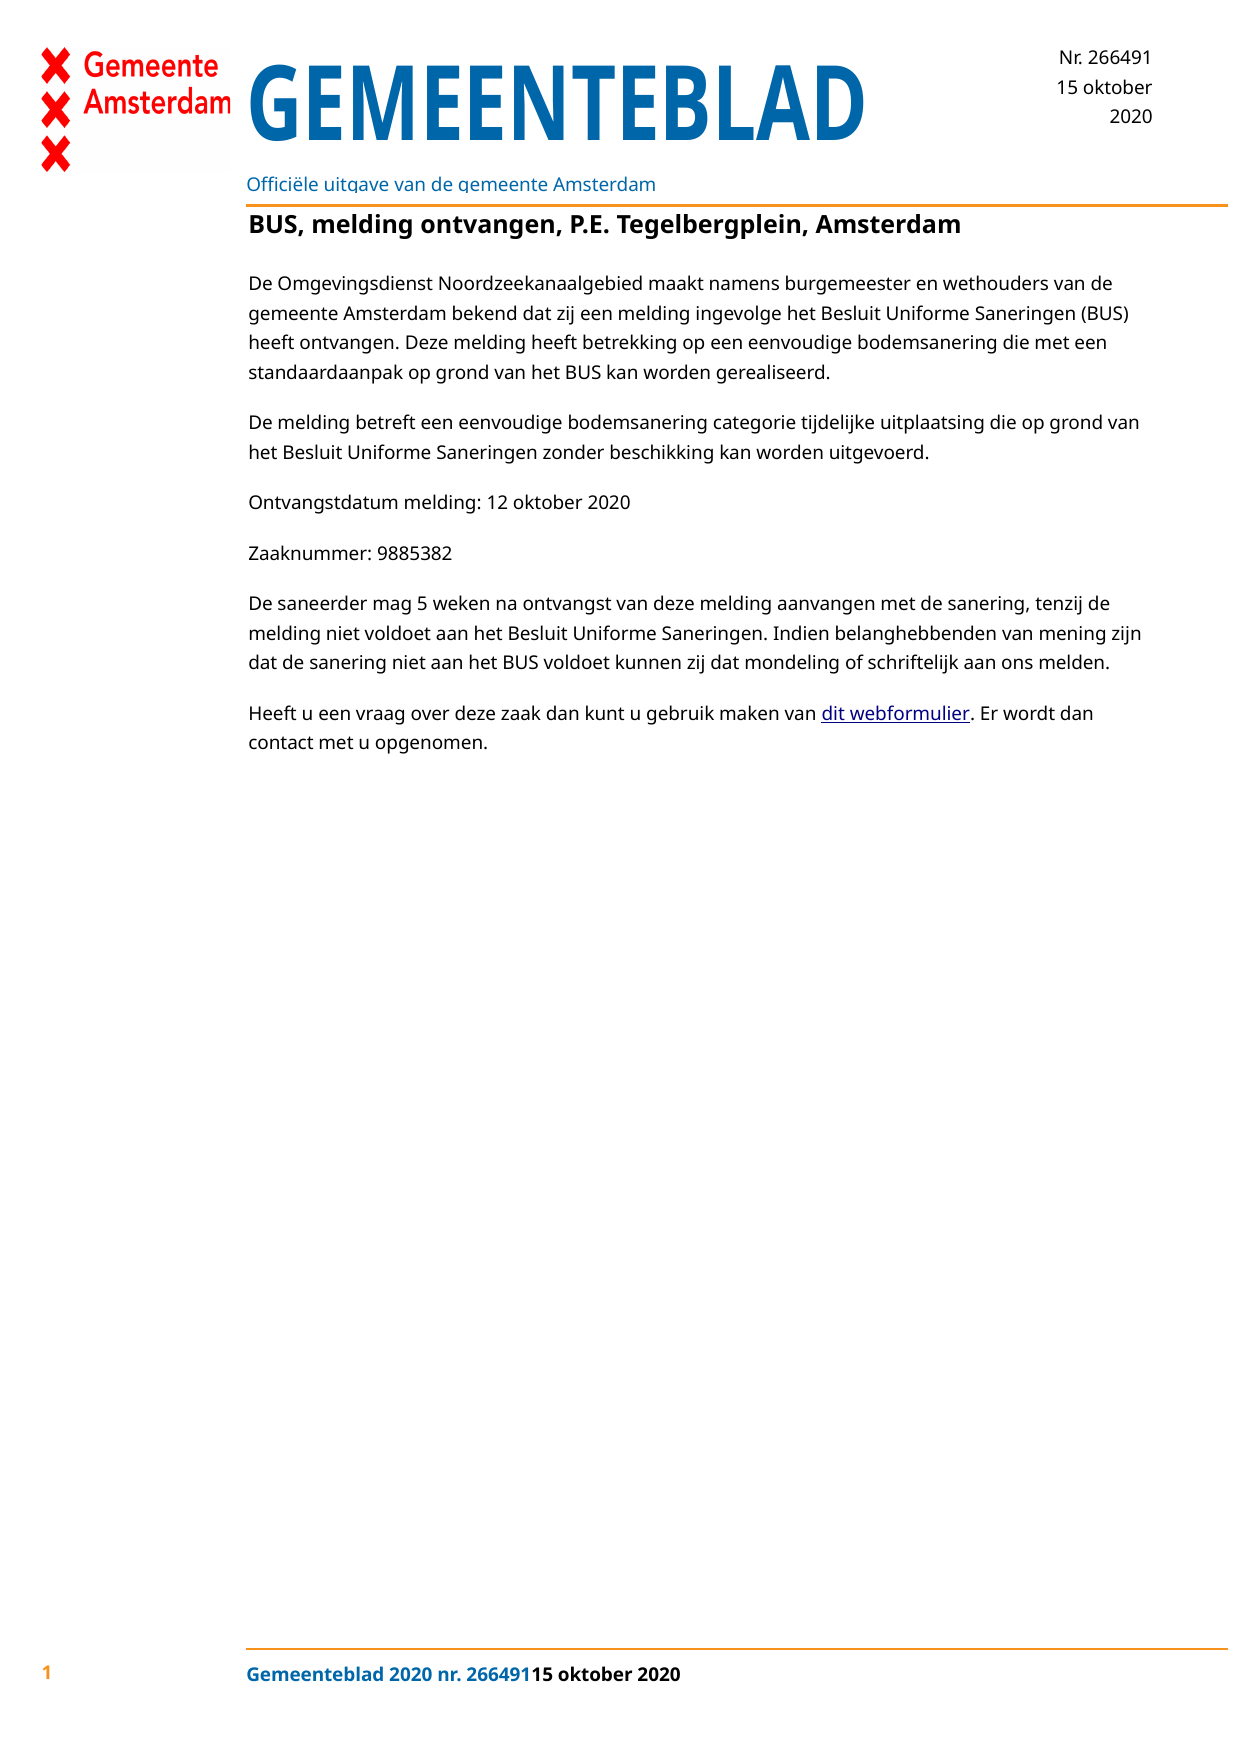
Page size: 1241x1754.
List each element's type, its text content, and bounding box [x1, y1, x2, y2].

picture [41, 47, 231, 172]
text BUS, melding ontvangen, P.E. Tegelbergplein, Amsterdam [248, 207, 1152, 241]
text De Omgevingsdienst Noordzeekanaalgebied maakt namens burgemeester en wethouders van de gemeente Amsterdam bekend dat zij een melding ingevolge het Besluit Uniforme Saneringen (BUS) heeft ontvangen. Deze melding heeft betrekking op een eenvoudige bodemsanering die met een standaardaanpak op grond van het BUS kan worden gerealiseerd. [248, 270, 1152, 385]
text Ontvangstdatum melding: 12 oktober 2020 [248, 489, 1152, 515]
text Heeft u een vraag over deze zaak dan kunt u gebruik maken van dit webformulier. Er wordt dan contact met u opgenomen. [248, 700, 1152, 755]
text De melding betreft een eenvoudige bodemsanering categorie tijdelijke uitplaatsing die op grond van het Besluit Uniforme Saneringen zonder beschikking kan worden uitgevoerd. [248, 409, 1152, 465]
text De saneerder mag 5 weken na ontvangst van deze melding aanvangen met de sanering, tenzij de melding niet voldoet aan het Besluit Uniforme Saneringen. Indien belanghebbenden van mening zijn dat de sanering niet aan het BUS voldoet kunnen zij dat mondeling of schriftelijk aan ons melden. [248, 590, 1152, 675]
text Zaaknummer: 9885382 [248, 540, 1152, 566]
